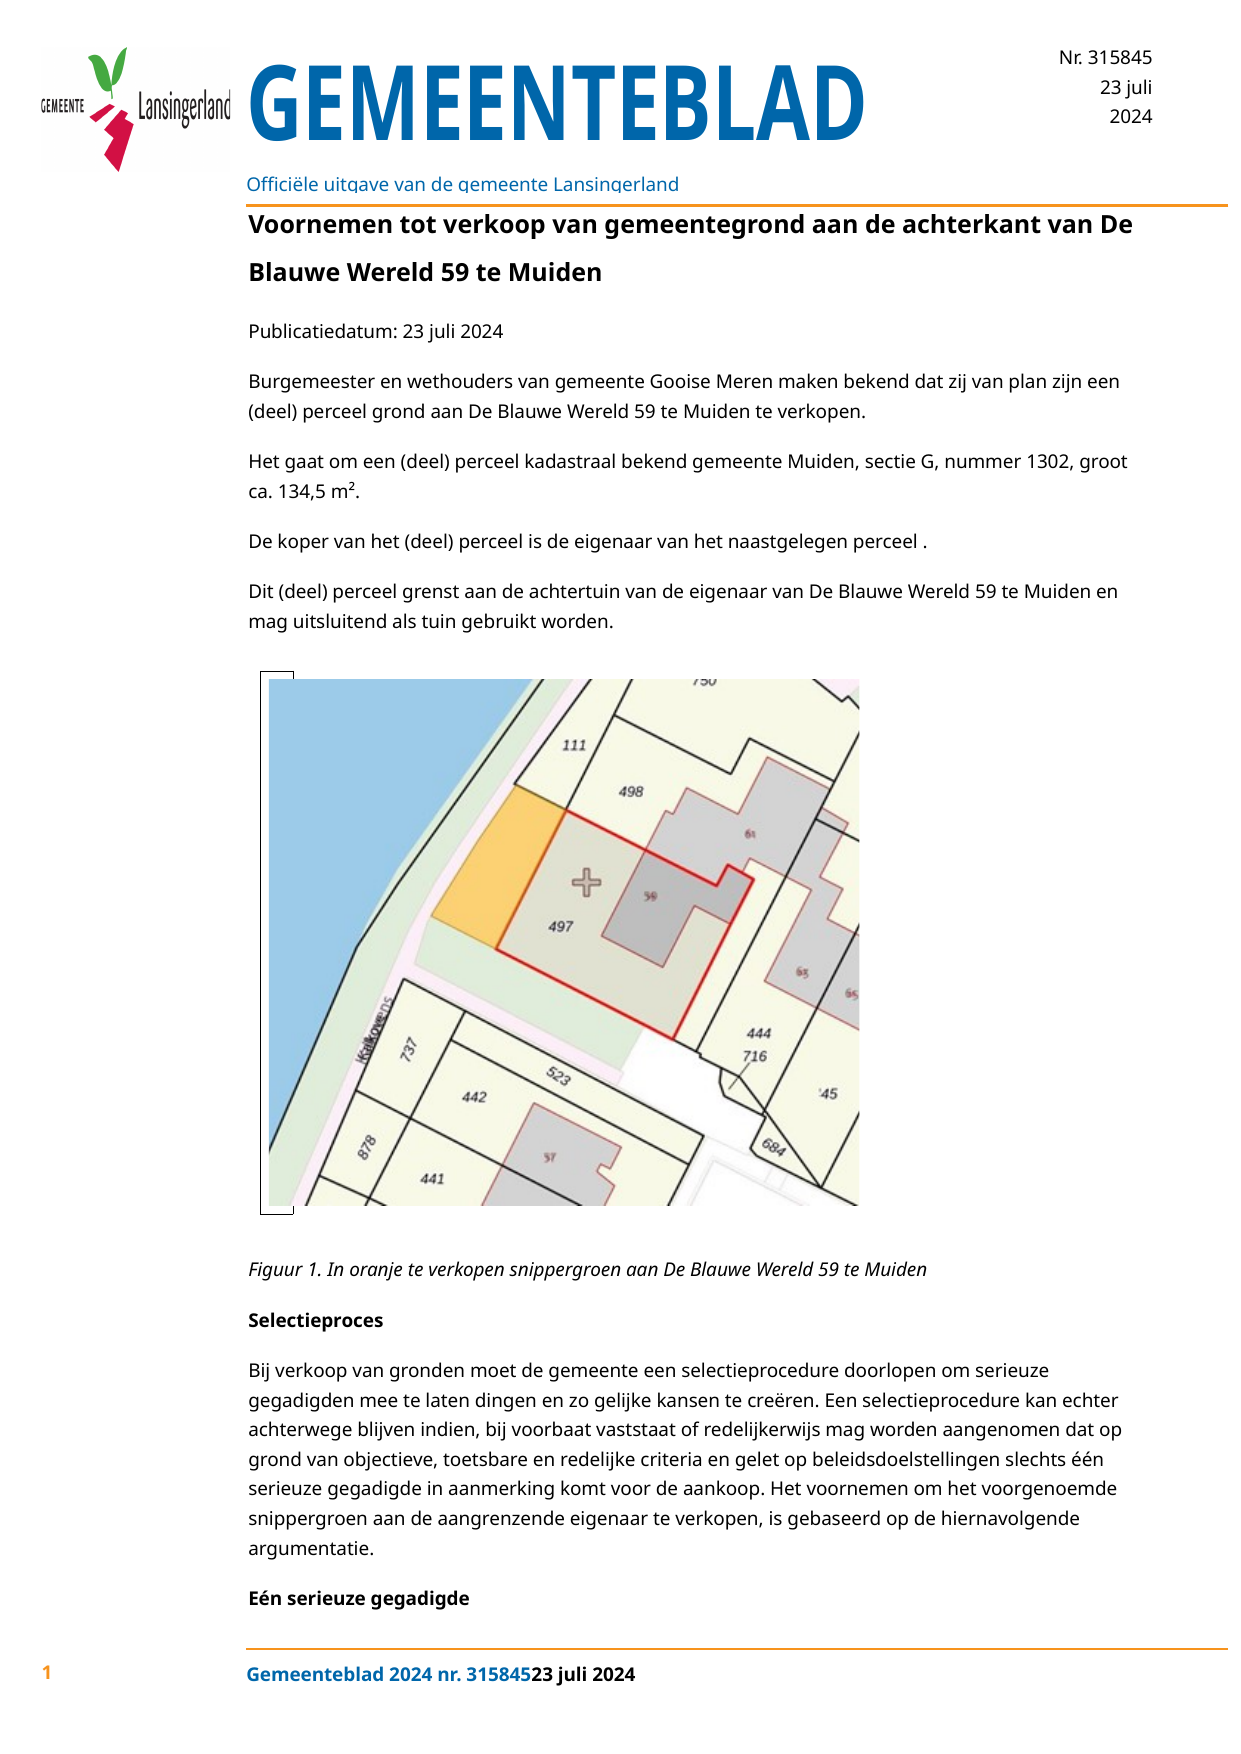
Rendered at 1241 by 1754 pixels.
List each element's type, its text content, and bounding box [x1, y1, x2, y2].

text Publicatiedatum: 23 juli 2024 [248, 318, 1152, 344]
text De koper van het (deel) perceel is de eigenaar van het naastgelegen perceel . [248, 528, 1152, 554]
picture [268, 679, 860, 1206]
text Het gaat om een (deel) perceel kadastraal bekend gemeente Muiden, sectie G, nummer 1302, groot ca. 134,5 m². [248, 448, 1152, 504]
text Eén serieuze gegadigde [248, 1585, 1152, 1611]
text Figuur 1. In oranje te verkopen snippergroen aan De Blauwe Wereld 59 te Muiden [248, 1256, 1152, 1282]
text Dit (deel) perceel grenst aan de achtertuin van de eigenaar van De Blauwe Wereld 59 te Muiden en mag uitsluitend als tuin gebruikt worden. [248, 579, 1152, 634]
text Bij verkoop van gronden moet de gemeente een selectieprocedure doorlopen om serieuze gegadigden mee te laten dingen en zo gelijke kansen te creëren. Een selectieprocedure kan echter achterwege blijven indien, bij voorbaat vaststaat of redelijkerwijs mag worden aangenomen dat op grond van objectieve, toetsbare en redelijke criteria en gelet op beleidsdoelstellingen slechts één serieuze gegadigde in aanmerking komt voor de aankoop. Het voornemen om het voorgenoemde snippergroen aan de aangrenzende eigenaar te verkopen, is gebaseerd op de hiernavolgende argumentatie. [248, 1357, 1152, 1560]
text Selectieproces [248, 1307, 1152, 1332]
picture [41, 47, 231, 172]
text Voornemen tot verkoop van gemeentegrond aan de achterkant van De Blauwe Wereld 59 te Muiden [248, 207, 1152, 288]
text Burgemeester en wethouders van gemeente Gooise Meren maken bekend dat zij van plan zijn een (deel) perceel grond aan De Blauwe Wereld 59 te Muiden te verkopen. [248, 368, 1152, 424]
